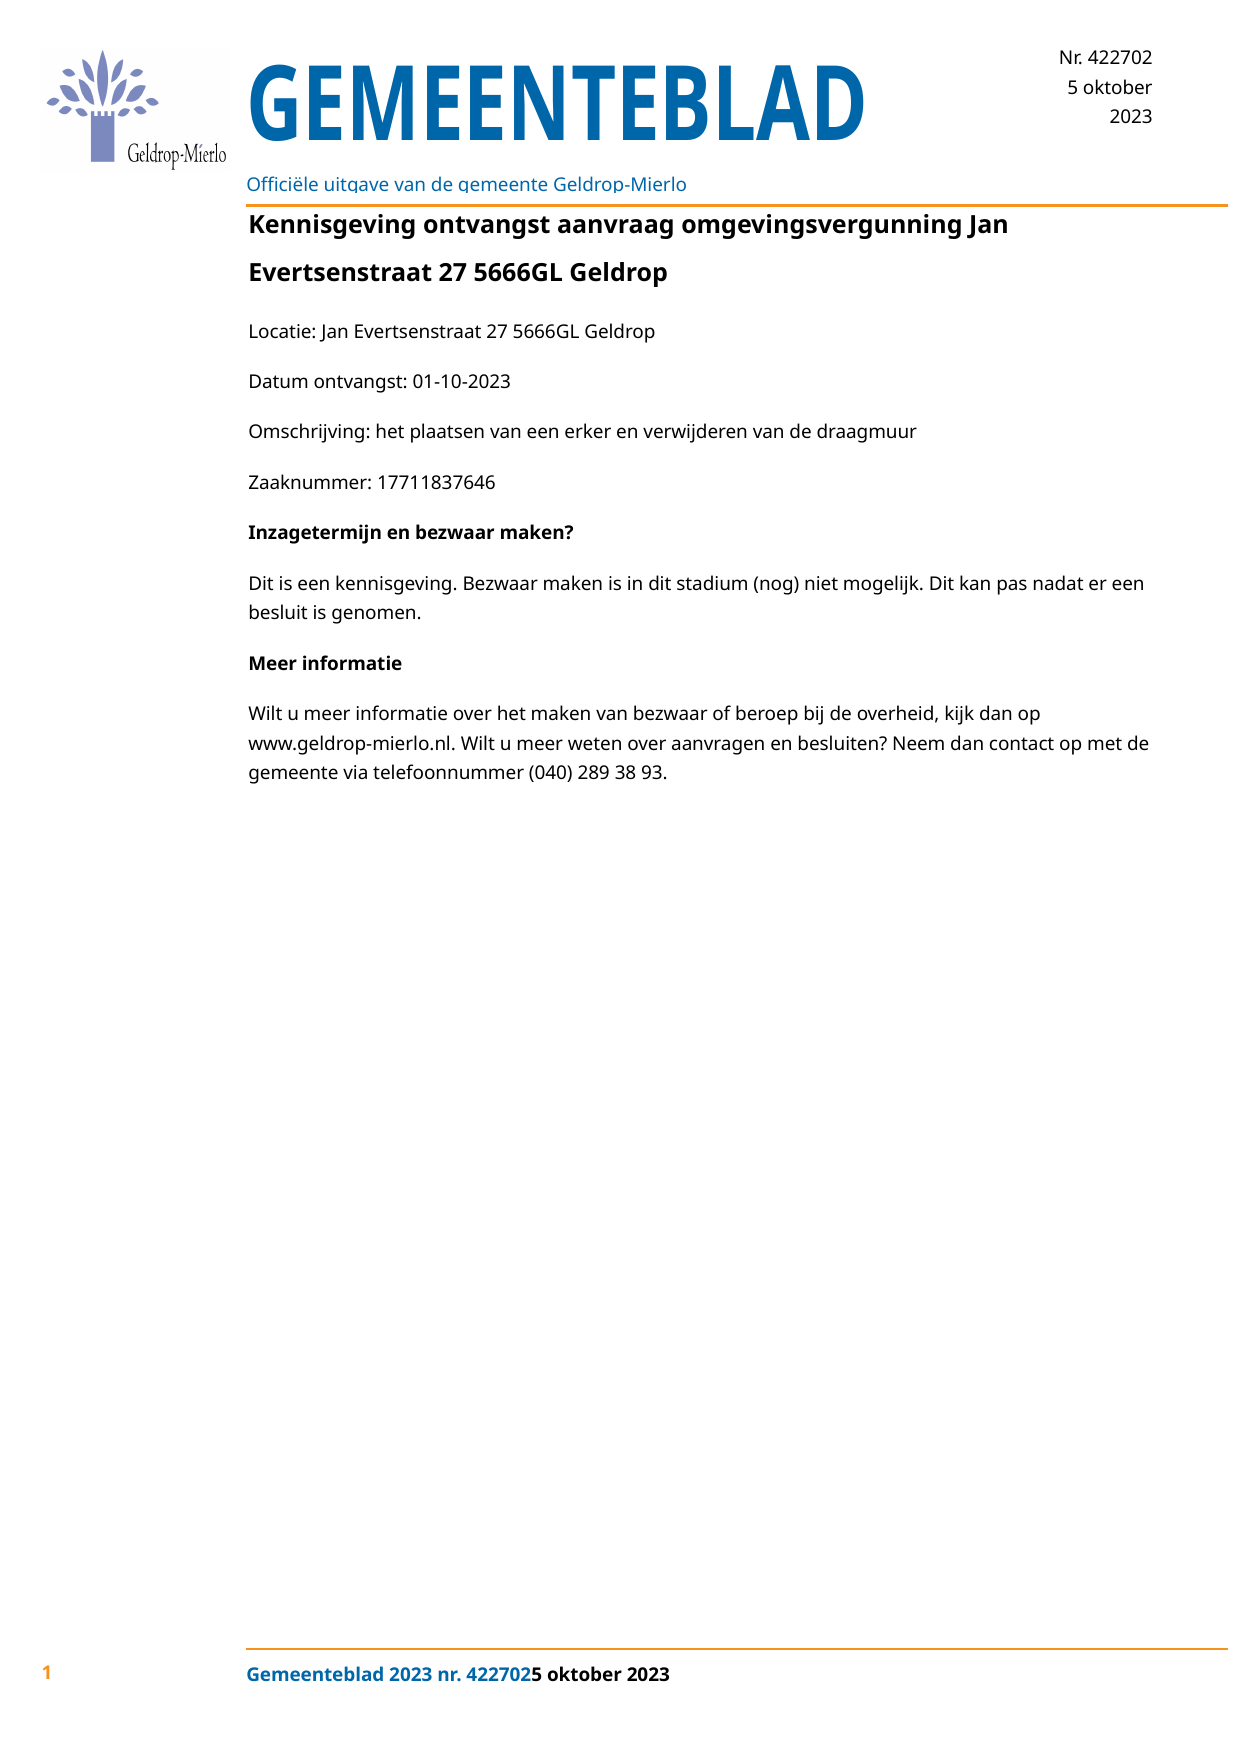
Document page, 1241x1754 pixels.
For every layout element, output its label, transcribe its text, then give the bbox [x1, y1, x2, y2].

picture [41, 47, 231, 172]
text Datum ontvangst: 01-10-2023 [248, 368, 1152, 394]
text Meer informatie [248, 650, 1152, 676]
text Wilt u meer informatie over het maken van bezwaar of beroep bij de overheid, kijk dan op www.geldrop-mierlo.nl. Wilt u meer weten over aanvragen en besluiten? Neem dan contact op met de gemeente via telefoonnummer (040) 289 38 93. [248, 700, 1152, 785]
text Dit is een kennisgeving. Bezwaar maken is in dit stadium (nog) niet mogelijk. Dit kan pas nadat er een besluit is genomen. [248, 570, 1152, 625]
text Inzagetermijn en bezwaar maken? [248, 519, 1152, 545]
text Locatie: Jan Evertsenstraat 27 5666GL Geldrop [248, 318, 1152, 344]
text Omschrijving: het plaatsen van een erker en verwijderen van de draagmuur [248, 419, 1152, 444]
text Kennisgeving ontvangst aanvraag omgevingsvergunning Jan Evertsenstraat 27 5666GL Geldrop [248, 207, 1152, 288]
text Zaaknummer: 17711837646 [248, 469, 1152, 495]
